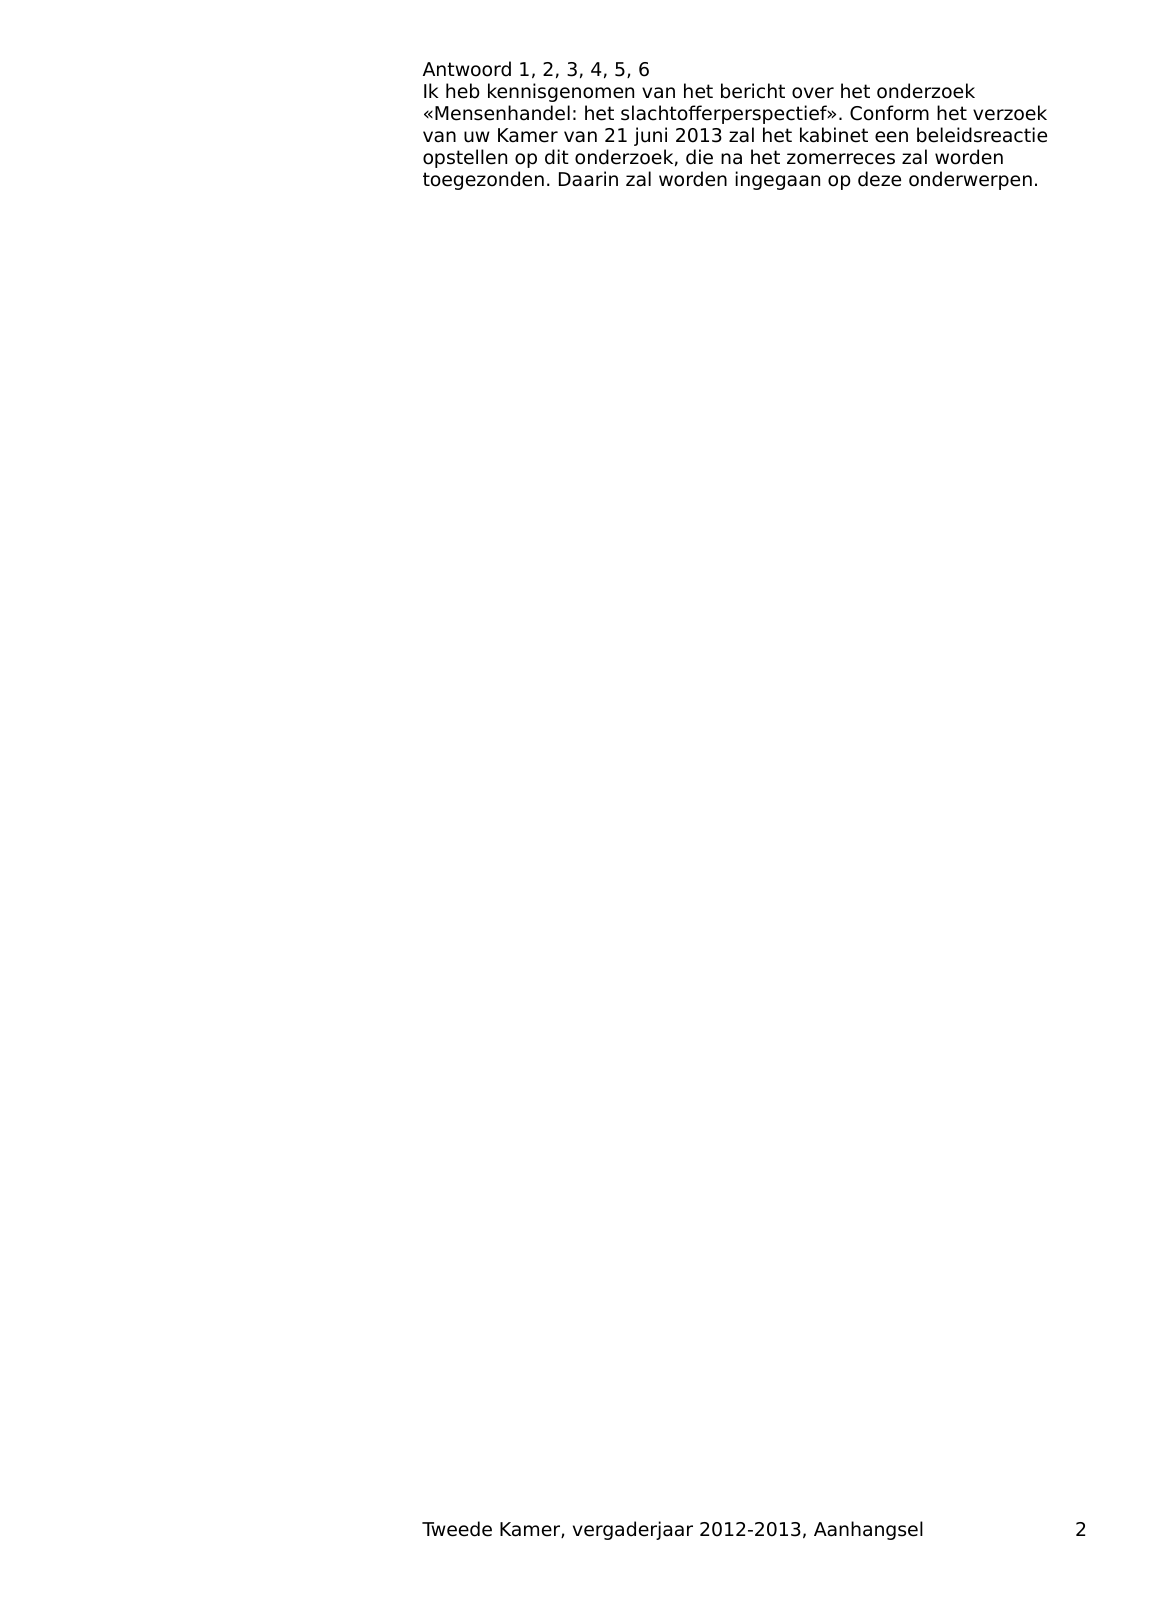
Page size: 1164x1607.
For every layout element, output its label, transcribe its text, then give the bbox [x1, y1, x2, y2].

text Ik heb kennisgenomen van het bericht over het onderzoek «Mensenhandel: het slachtofferperspectief». Conform het verzoek van uw Kamer van 21 juni 2013 zal het kabinet een beleidsreactie opstellen op dit onderzoek, die na het zomerreces zal worden toegezonden. Daarin zal worden ingegaan op deze onderwerpen. [422, 81, 1087, 191]
text Antwoord 1, 2, 3, 4, 5, 6 [422, 59, 1087, 81]
